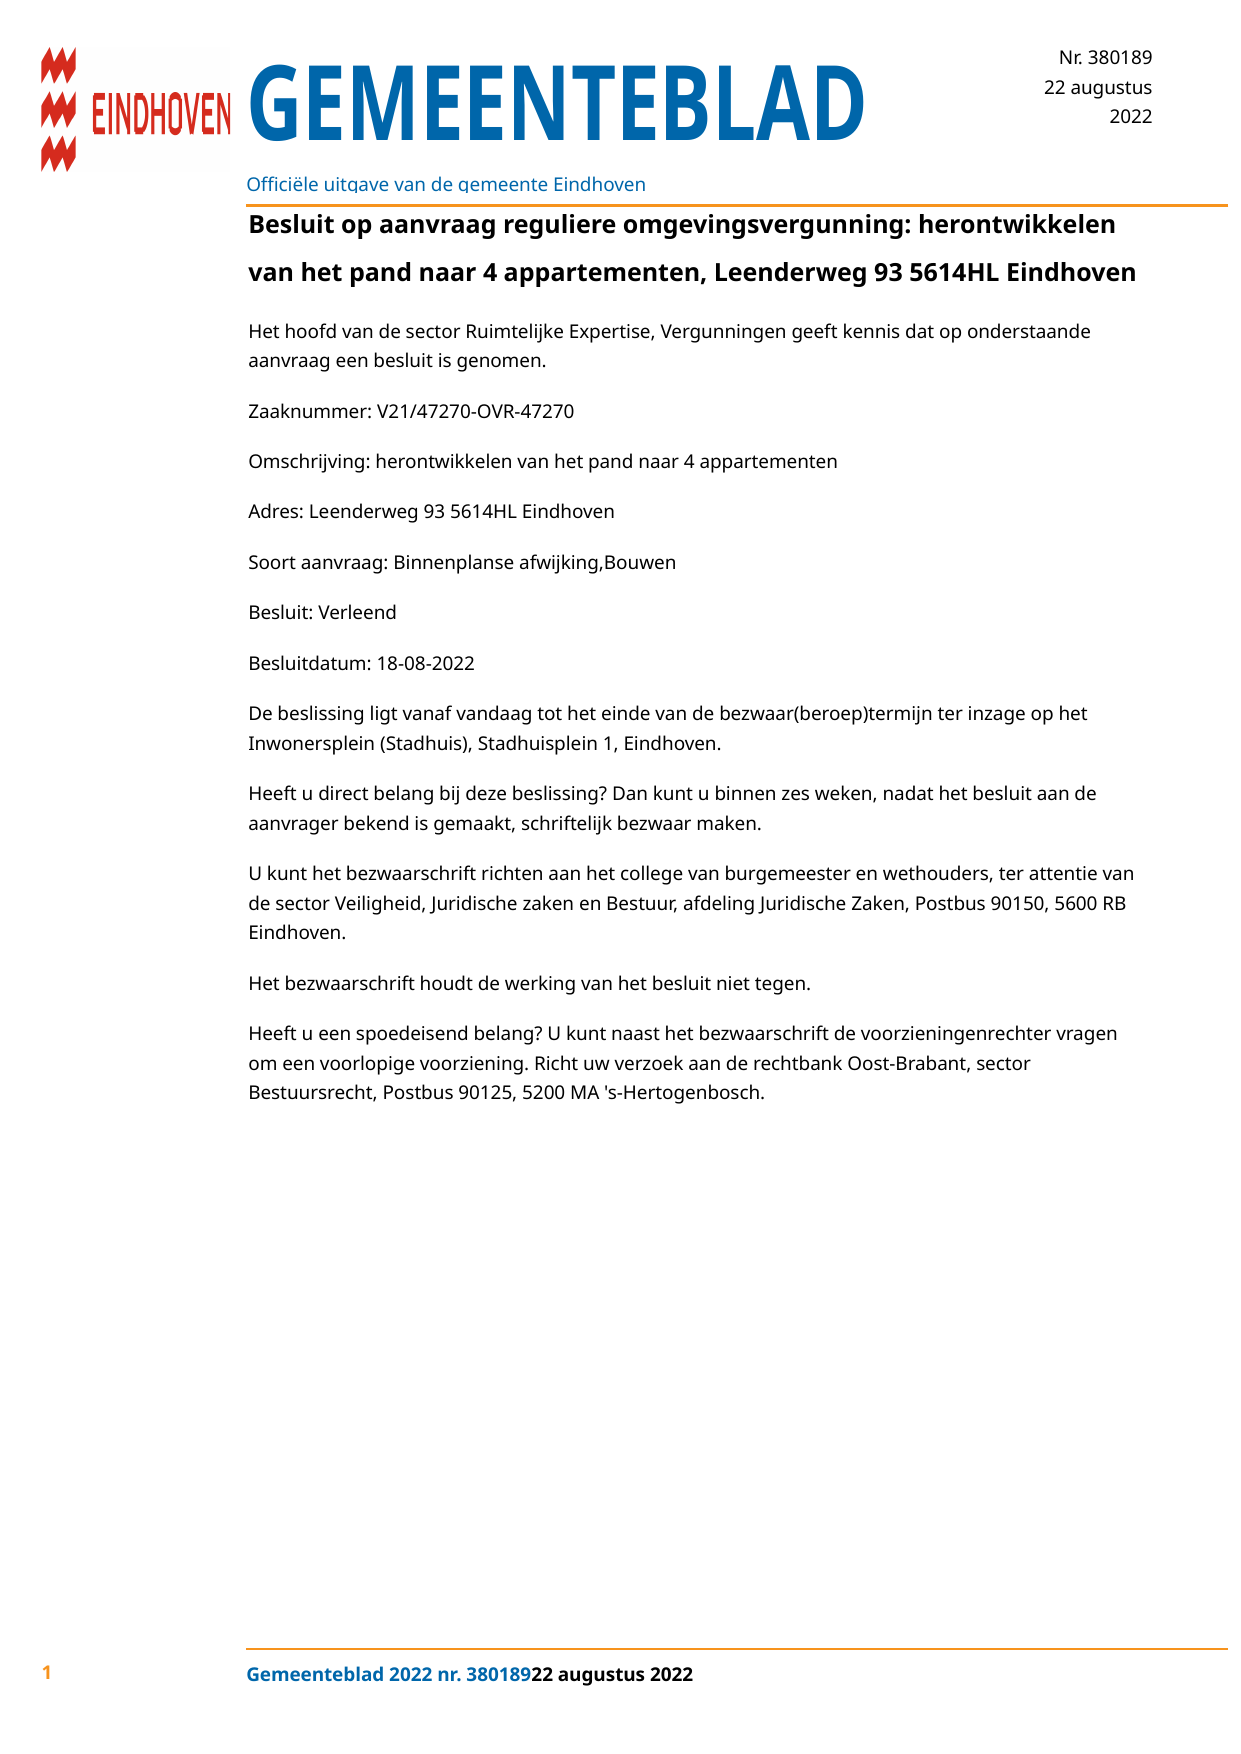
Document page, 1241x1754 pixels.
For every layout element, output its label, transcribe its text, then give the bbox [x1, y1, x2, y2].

text Het hoofd van de sector Ruimtelijke Expertise, Vergunningen geeft kennis dat op onderstaande aanvraag een besluit is genomen. [248, 318, 1152, 373]
text Adres: Leenderweg 93 5614HL Eindhoven [248, 499, 1152, 524]
text Besluitdatum: 18-08-2022 [248, 650, 1152, 676]
text Heeft u een spoedeisend belang? U kunt naast het bezwaarschrift de voorzieningenrechter vragen om een voorlopige voorziening. Richt uw verzoek aan de rechtbank Oost-Brabant, sector Bestuursrecht, Postbus 90125, 5200 MA 's-Hertogenbosch. [248, 1020, 1152, 1105]
text Het bezwaarschrift houdt de werking van het besluit niet tegen. [248, 970, 1152, 996]
text Omschrijving: herontwikkelen van het pand naar 4 appartementen [248, 448, 1152, 474]
text U kunt het bezwaarschrift richten aan het college van burgemeester en wethouders, ter attentie van de sector Veiligheid, Juridische zaken en Bestuur, afdeling Juridische Zaken, Postbus 90150, 5600 RB Eindhoven. [248, 860, 1152, 945]
text Zaaknummer: V21/47270-OVR-47270 [248, 398, 1152, 424]
text Heeft u direct belang bij deze beslissing? Dan kunt u binnen zes weken, nadat het besluit aan de aanvrager bekend is gemaakt, schriftelijk bezwaar maken. [248, 780, 1152, 836]
picture [41, 47, 231, 172]
text De beslissing ligt vanaf vandaag tot het einde van de bezwaar(beroep)termijn ter inzage op het Inwonersplein (Stadhuis), Stadhuisplein 1, Eindhoven. [248, 700, 1152, 756]
text Besluit: Verleend [248, 599, 1152, 625]
text Soort aanvraag: Binnenplanse afwijking,Bouwen [248, 549, 1152, 575]
text Besluit op aanvraag reguliere omgevingsvergunning: herontwikkelen van het pand naar 4 appartementen, Leenderweg 93 5614HL Eindhoven [248, 207, 1152, 288]
